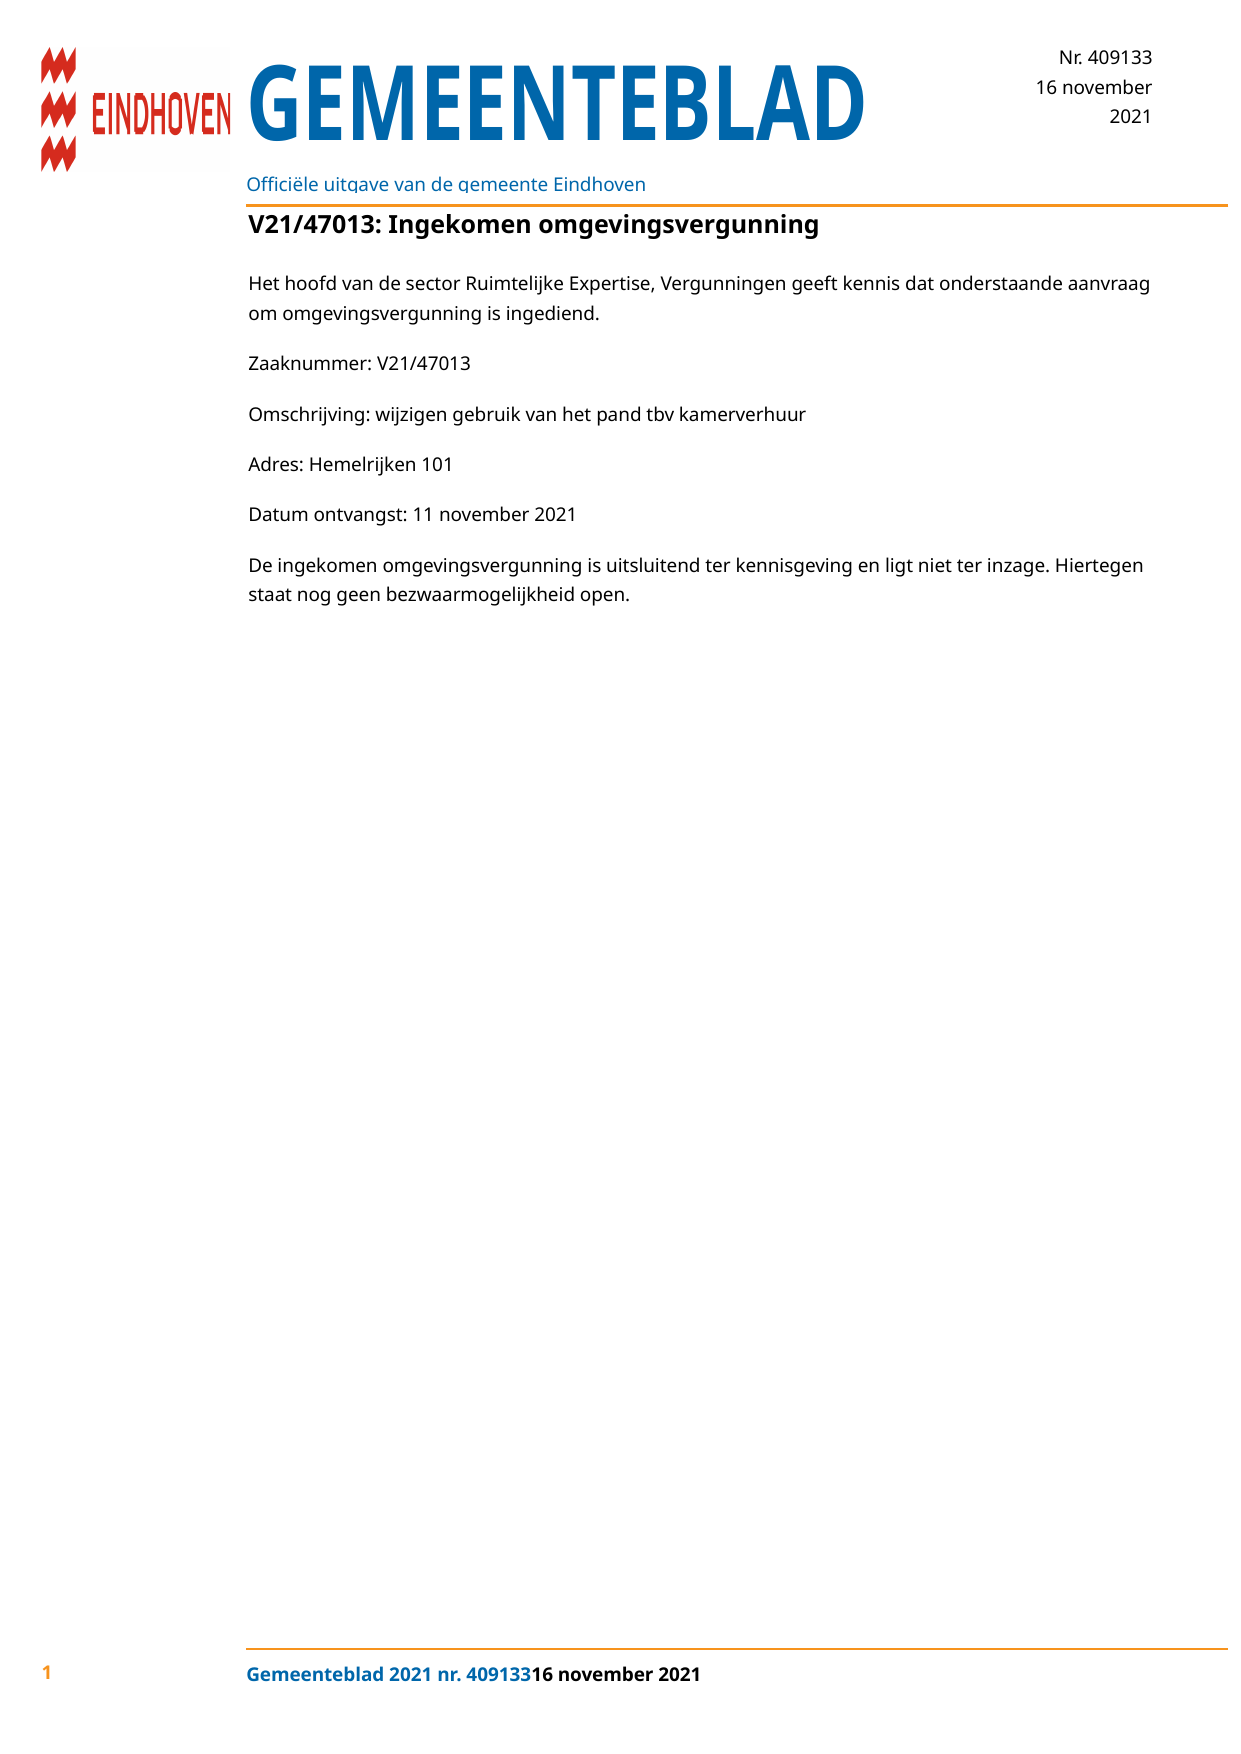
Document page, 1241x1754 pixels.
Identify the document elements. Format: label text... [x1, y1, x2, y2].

text Zaaknummer: V21/47013 [248, 350, 1152, 376]
picture [41, 47, 231, 172]
text Het hoofd van de sector Ruimtelijke Expertise, Vergunningen geeft kennis dat onderstaande aanvraag om omgevingsvergunning is ingediend. [248, 270, 1152, 326]
text Datum ontvangst: 11 november 2021 [248, 502, 1152, 527]
text De ingekomen omgevingsvergunning is uitsluitend ter kennisgeving en ligt niet ter inzage. Hiertegen staat nog geen bezwaarmogelijkheid open. [248, 552, 1152, 607]
text V21/47013: Ingekomen omgevingsvergunning [248, 207, 1152, 241]
text Omschrijving: wijzigen gebruik van het pand tbv kamerverhuur [248, 401, 1152, 426]
text Adres: Hemelrijken 101 [248, 451, 1152, 477]
